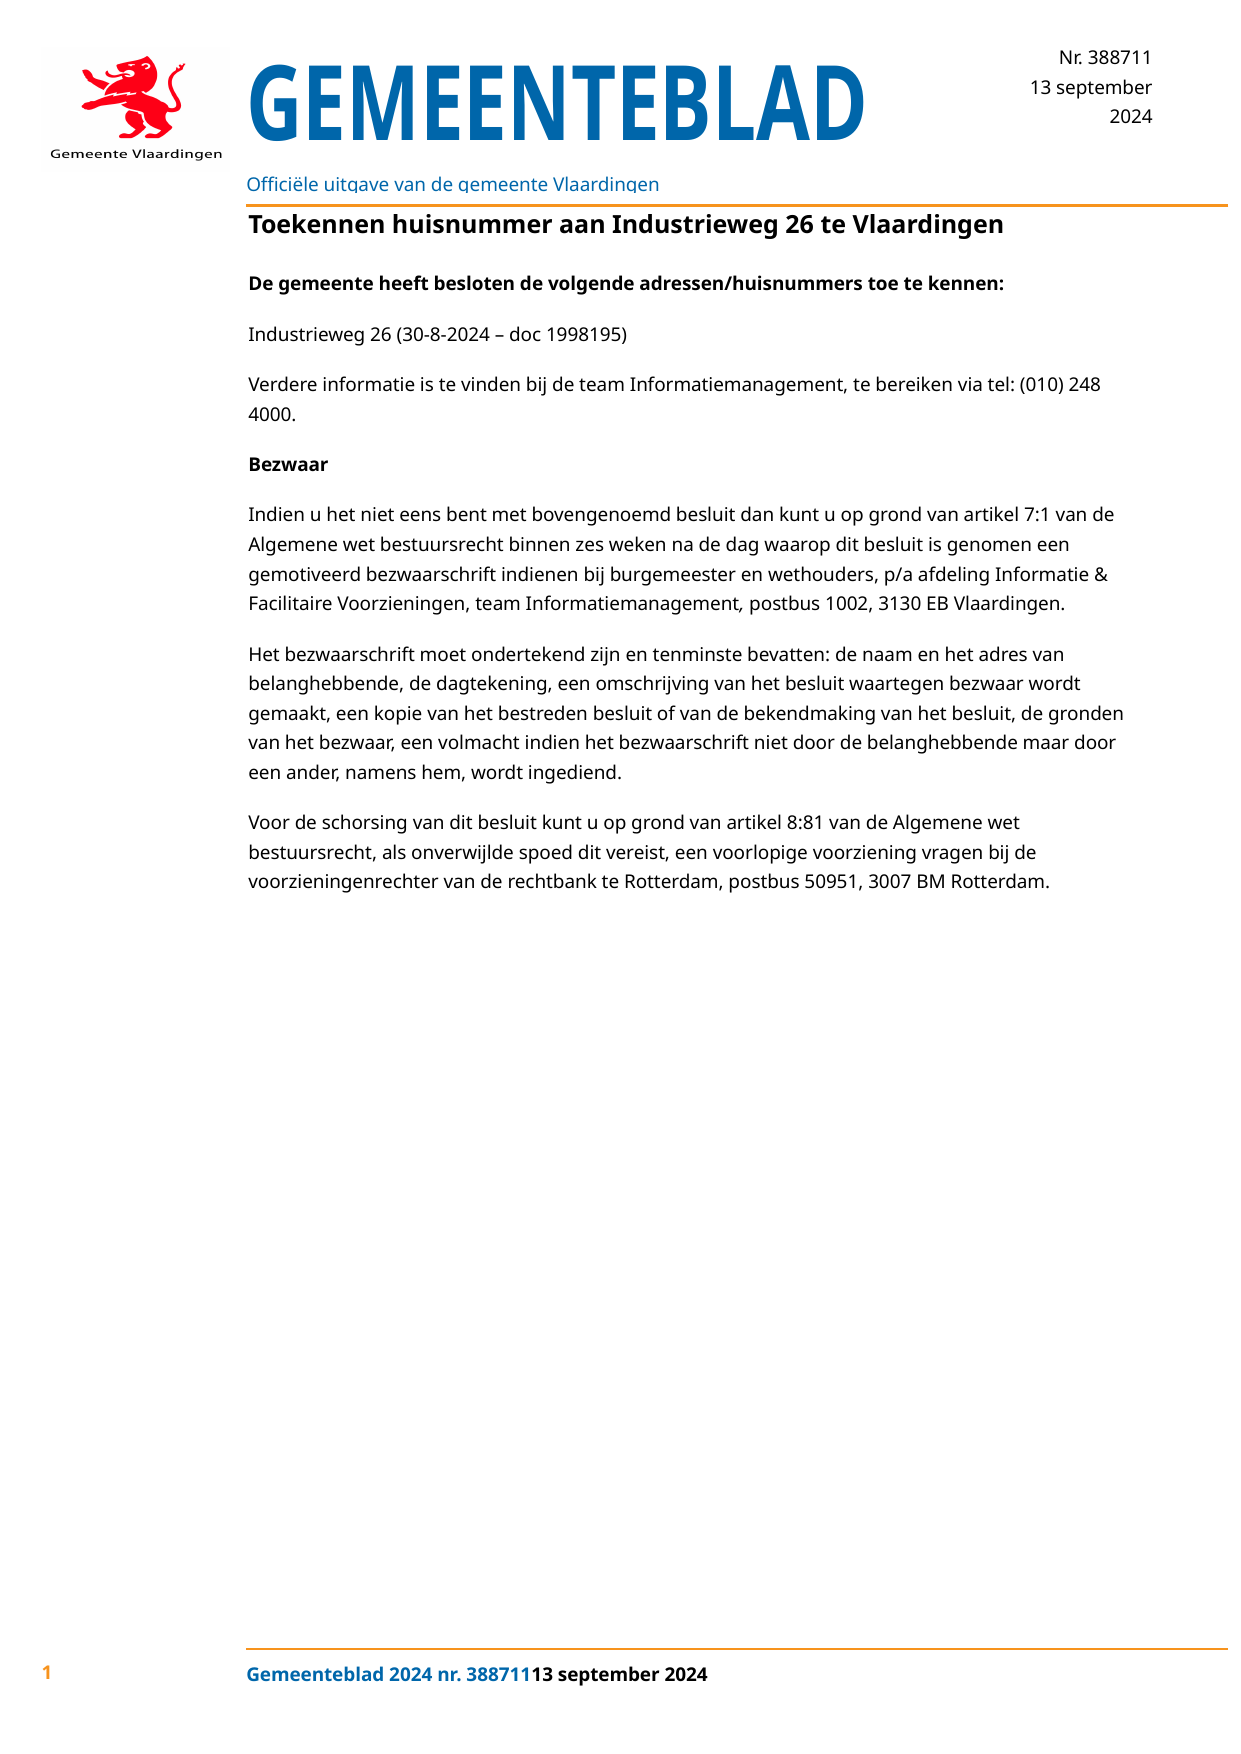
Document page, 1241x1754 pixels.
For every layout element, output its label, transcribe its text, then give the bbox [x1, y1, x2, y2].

text De gemeente heeft besloten de volgende adressen/huisnummers toe te kennen: [248, 270, 1152, 296]
text Toekennen huisnummer aan Industrieweg 26 te Vlaardingen [248, 207, 1152, 241]
text Industrieweg 26 (30-8-2024 – doc 1998195) [248, 321, 1152, 346]
text Het bezwaarschrift moet ondertekend zijn en tenminste bevatten: de naam en het adres van belanghebbende, de dagtekening, een omschrijving van het besluit waartegen bezwaar wordt gemaakt, een kopie van het bestreden besluit of van de bekendmaking van het besluit, de gronden van het bezwaar, een volmacht indien het bezwaarschrift niet door de belanghebbende maar door een ander, namens hem, wordt ingediend. [248, 641, 1152, 785]
picture [41, 47, 231, 172]
text Bezwaar [248, 451, 1152, 477]
text Voor de schorsing van dit besluit kunt u op grond van artikel 8:81 van de Algemene wet bestuursrecht, als onverwijlde spoed dit vereist, een voorlopige voorziening vragen bij de voorzieningenrechter van de rechtbank te Rotterdam, postbus 50951, 3007 BM Rotterdam. [248, 809, 1152, 894]
text Indien u het niet eens bent met bovengenoemd besluit dan kunt u op grond van artikel 7:1 van de Algemene wet bestuursrecht binnen zes weken na de dag waarop dit besluit is genomen een gemotiveerd bezwaarschrift indienen bij burgemeester en wethouders, p/a afdeling Informatie & Facilitaire Voorzieningen, team Informatiemanagement, postbus 1002, 3130 EB Vlaardingen. [248, 502, 1152, 616]
text Verdere informatie is te vinden bij de team Informatiemanagement, te bereiken via tel: (010) 248 4000. [248, 371, 1152, 426]
